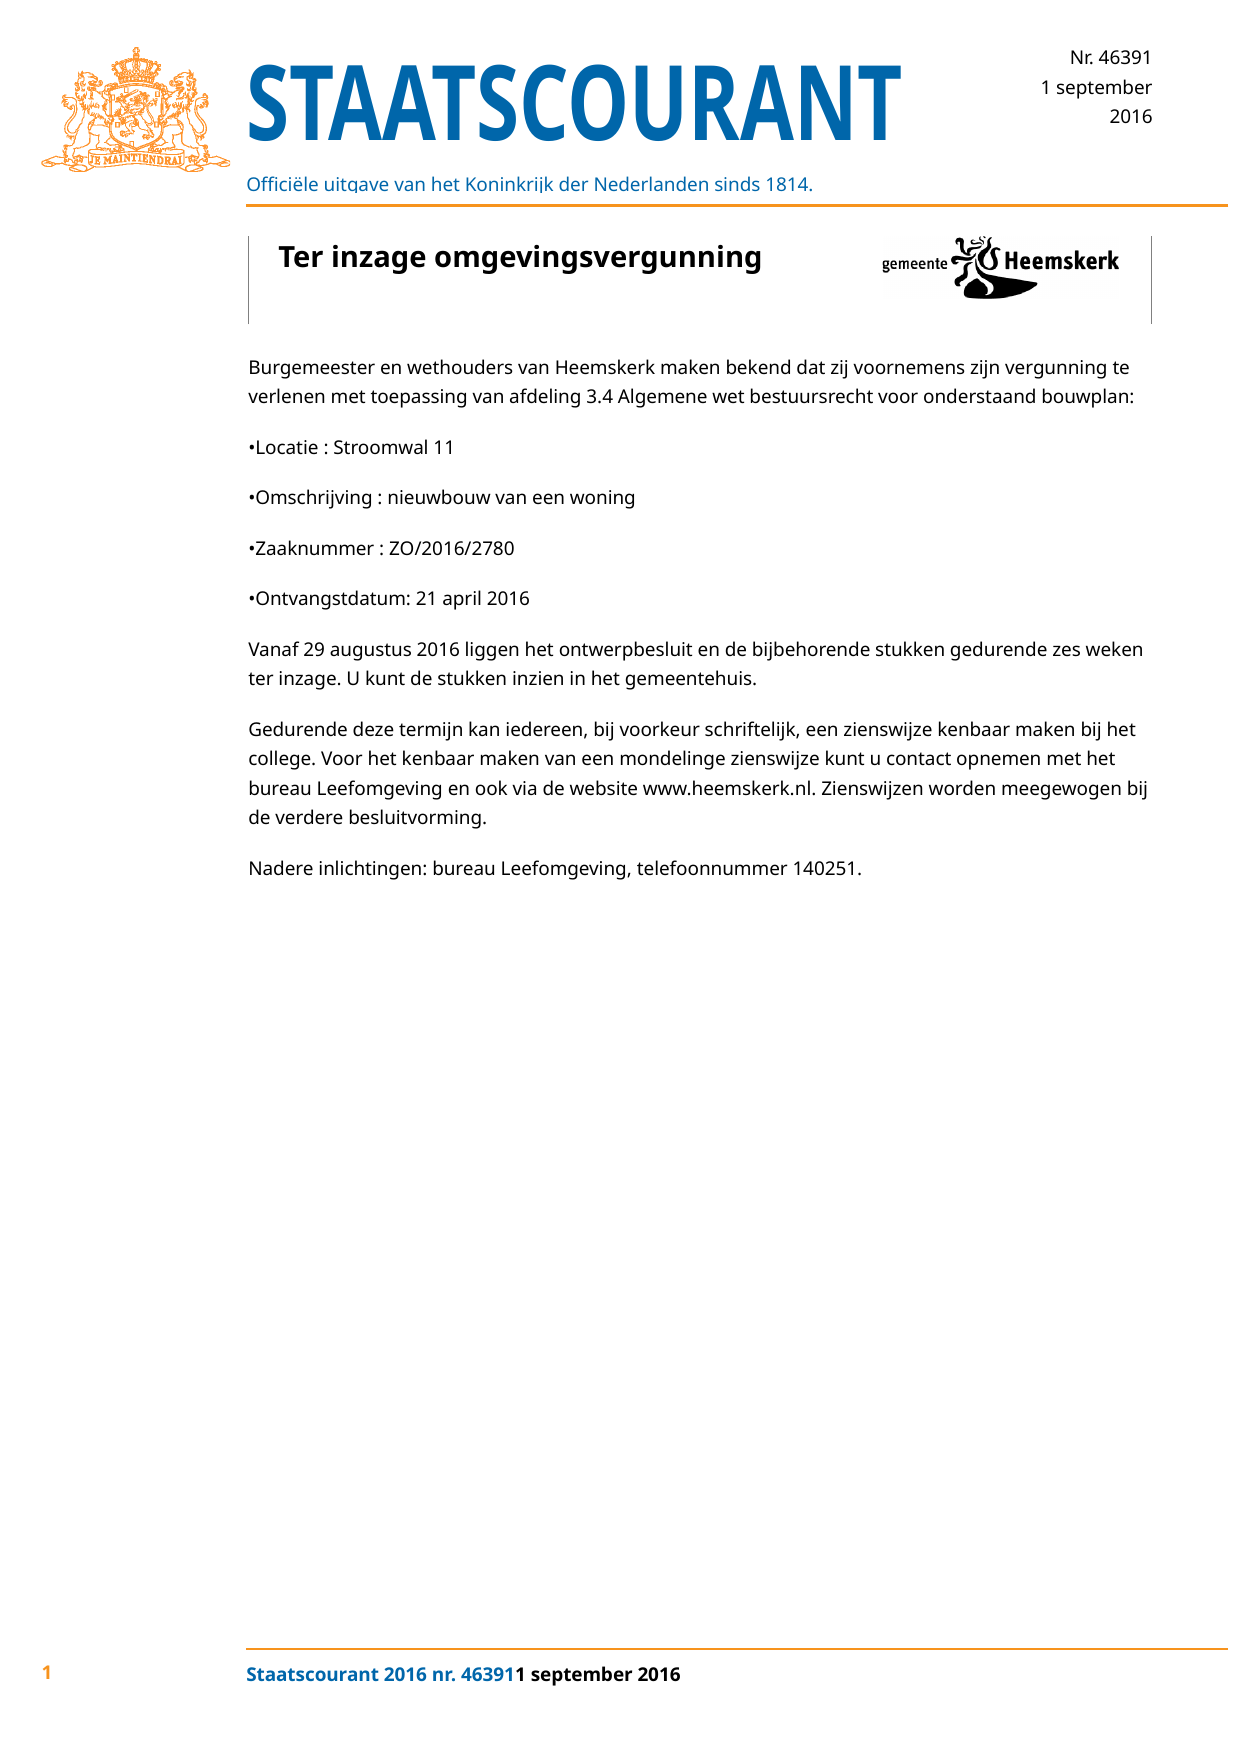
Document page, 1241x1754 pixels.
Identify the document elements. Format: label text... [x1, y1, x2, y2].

picture [882, 236, 1119, 299]
text Gedurende deze termijn kan iedereen, bij voorkeur schriftelijk, een zienswijze kenbaar maken bij het college. Voor het kenbaar maken van een mondelinge zienswijze kunt u contact opnemen met het bureau Leefomgeving en ook via de website www.heemskerk.nl. Zienswijzen worden meegewogen bij de verdere besluitvorming. [248, 716, 1152, 830]
table_header Ter inzage omgevingsvergunning [249, 236, 850, 324]
picture [41, 47, 231, 172]
table_header [850, 236, 1151, 324]
text •Locatie : Stroomwal 11 [248, 434, 1152, 460]
text Vanaf 29 augustus 2016 liggen het ontwerpbesluit en de bijbehorende stukken gedurende zes weken ter inzage. U kunt de stukken inzien in het gemeentehuis. [248, 636, 1152, 691]
text Burgemeester en wethouders van Heemskerk maken bekend dat zij voornemens zijn vergunning te verlenen met toepassing van afdeling 3.4 Algemene wet bestuursrecht voor onderstaand bouwplan: [248, 354, 1152, 409]
text •Zaaknummer : ZO/2016/2780 [248, 535, 1152, 561]
text Nadere inlichtingen: bureau Leefomgeving, telefoonnummer 140251. [248, 855, 1152, 881]
text •Omschrijving : nieuwbouw van een woning [248, 484, 1152, 510]
text •Ontvangstdatum: 21 april 2016 [248, 585, 1152, 611]
